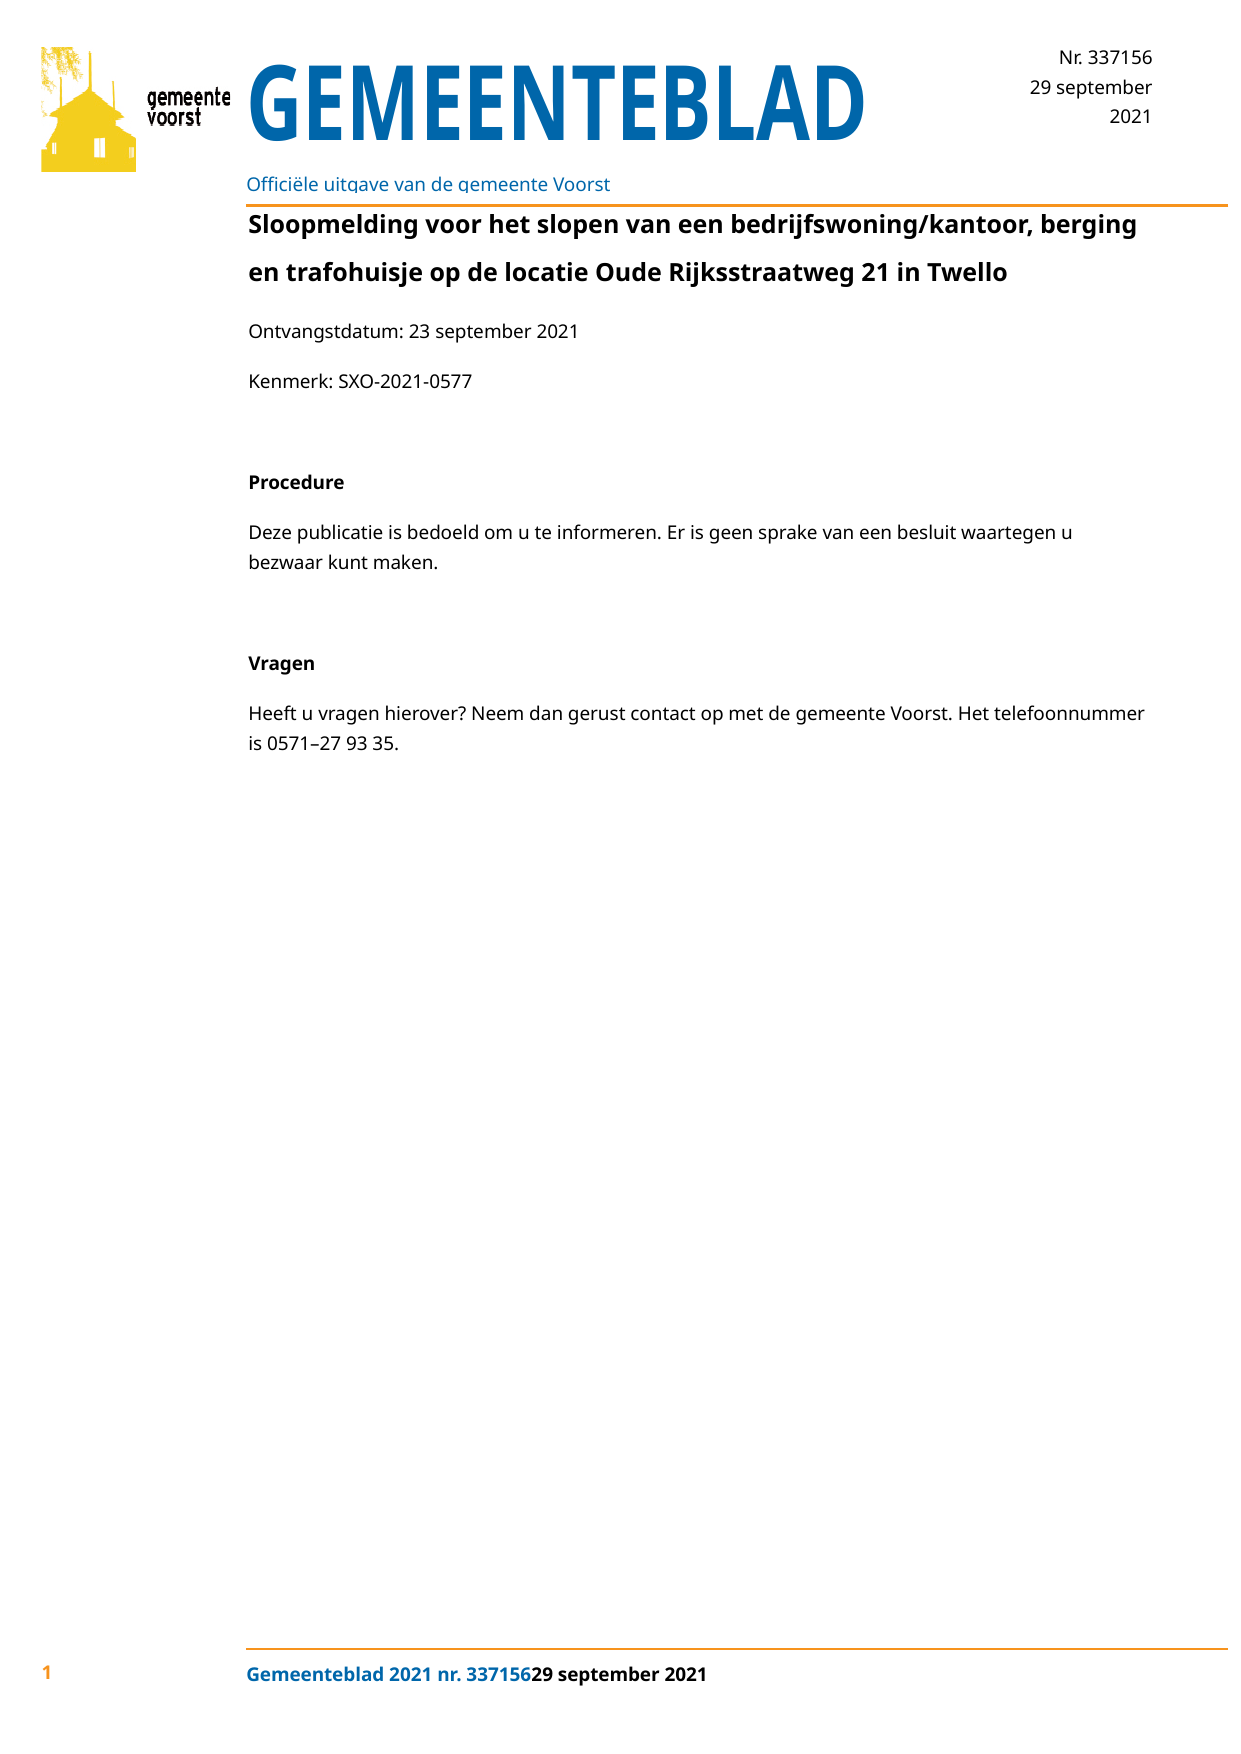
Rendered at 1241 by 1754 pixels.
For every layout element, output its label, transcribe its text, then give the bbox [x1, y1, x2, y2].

text Ontvangstdatum: 23 september 2021 [248, 318, 1152, 344]
text Sloopmelding voor het slopen van een bedrijfswoning/kantoor, berging en trafohuisje op de locatie Oude Rijksstraatweg 21 in Twello [248, 207, 1152, 288]
text Procedure [248, 469, 1152, 495]
picture [41, 47, 231, 172]
text Deze publicatie is bedoeld om u te informeren. Er is geen sprake van een besluit waartegen u bezwaar kunt maken. [248, 519, 1152, 575]
text Heeft u vragen hierover? Neem dan gerust contact op met de gemeente Voorst. Het telefoonnummer is 0571–27 93 35. [248, 700, 1152, 756]
text Kenmerk: SXO-2021-0577 [248, 368, 1152, 394]
text Vragen [248, 650, 1152, 676]
